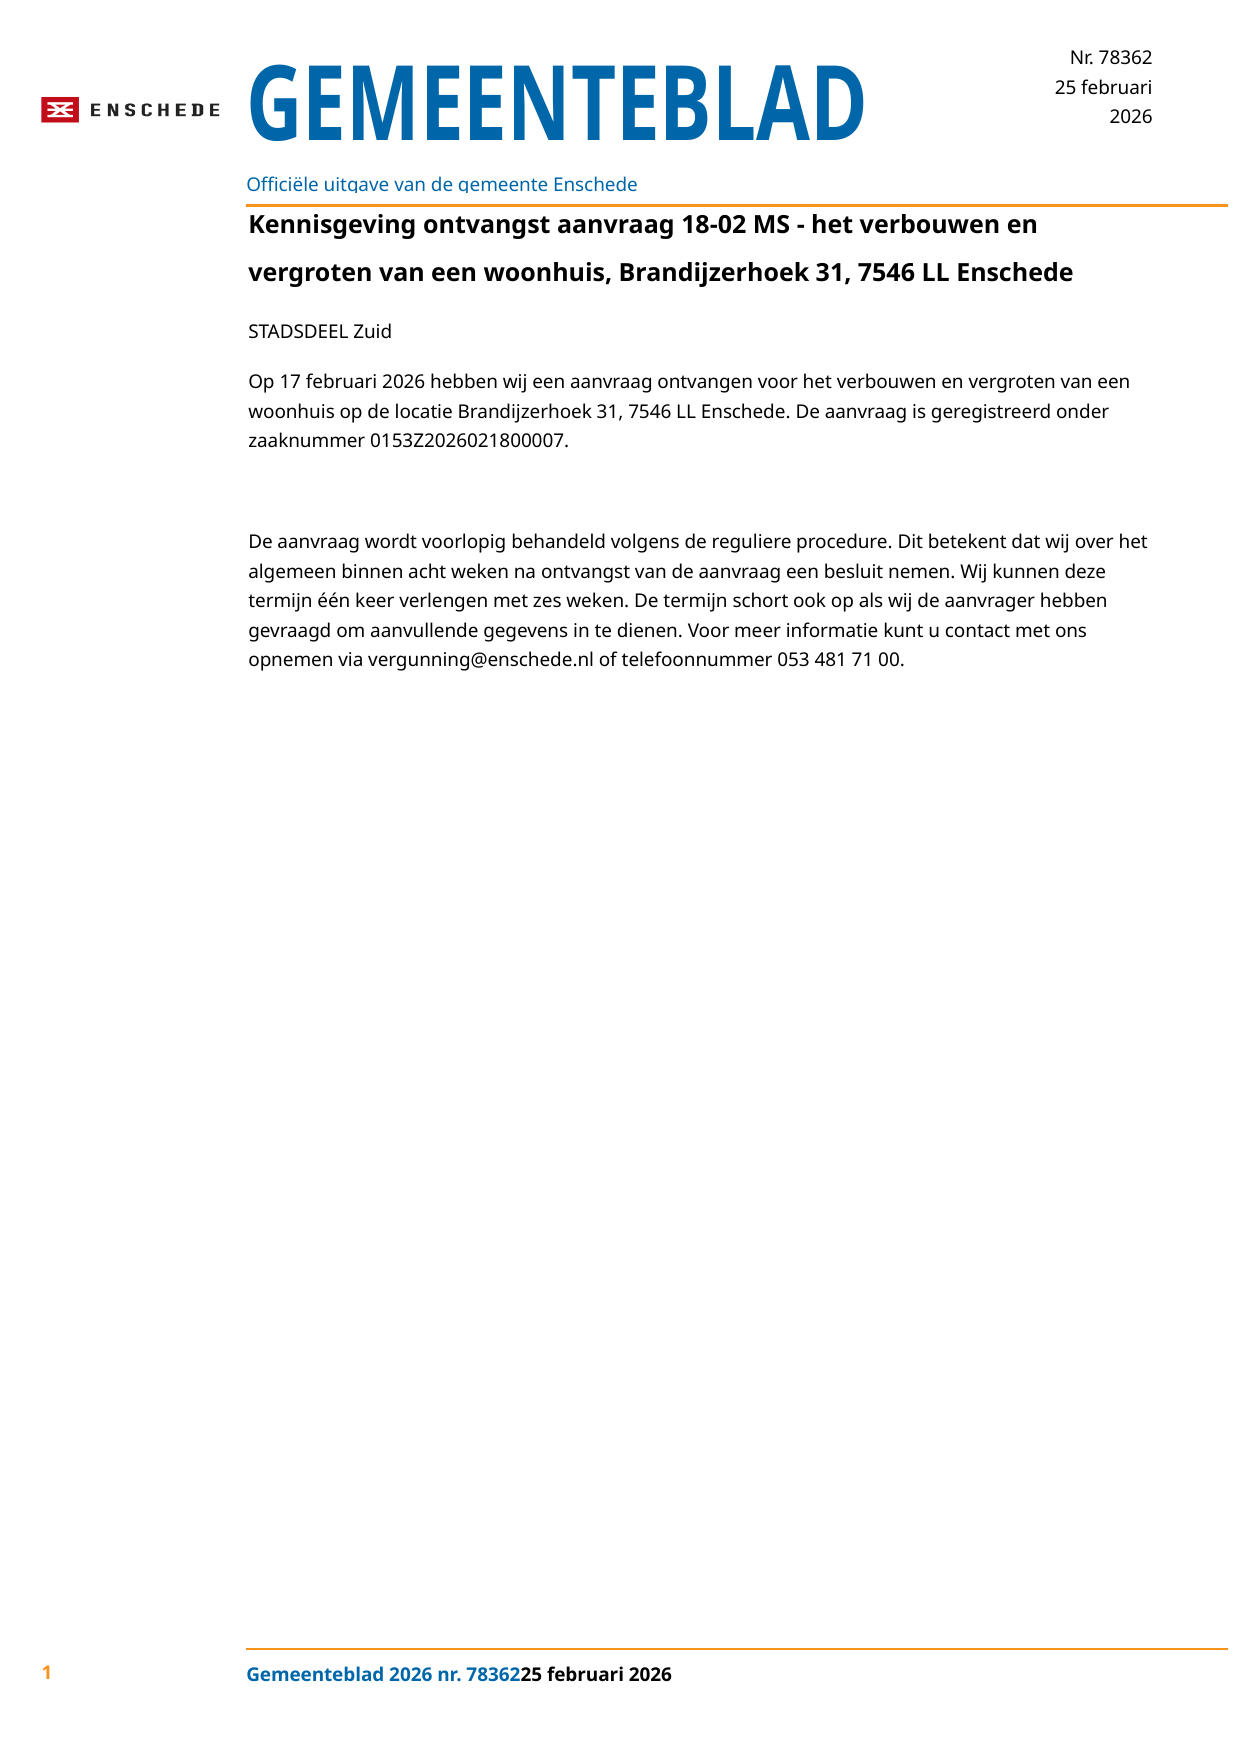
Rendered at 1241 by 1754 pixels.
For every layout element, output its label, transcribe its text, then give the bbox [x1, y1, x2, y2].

text STADSDEEL Zuid [248, 318, 1152, 344]
picture [41, 47, 231, 172]
text De aanvraag wordt voorlopig behandeld volgens de reguliere procedure. Dit betekent dat wij over het algemeen binnen acht weken na ontvangst van de aanvraag een besluit nemen. Wij kunnen deze termijn één keer verlengen met zes weken. De termijn schort ook op als wij de aanvrager hebben gevraagd om aanvullende gegevens in te dienen. Voor meer informatie kunt u contact met ons opnemen via vergunning@enschede.nl of telefoonnummer 053 481 71 00. [248, 528, 1152, 672]
text Op 17 februari 2026 hebben wij een aanvraag ontvangen voor het verbouwen en vergroten van een woonhuis op de locatie Brandijzerhoek 31, 7546 LL Enschede. De aanvraag is geregistreerd onder zaaknummer 0153Z2026021800007. [248, 368, 1152, 453]
text Kennisgeving ontvangst aanvraag 18-02 MS - het verbouwen en vergroten van een woonhuis, Brandijzerhoek 31, 7546 LL Enschede [248, 207, 1152, 288]
